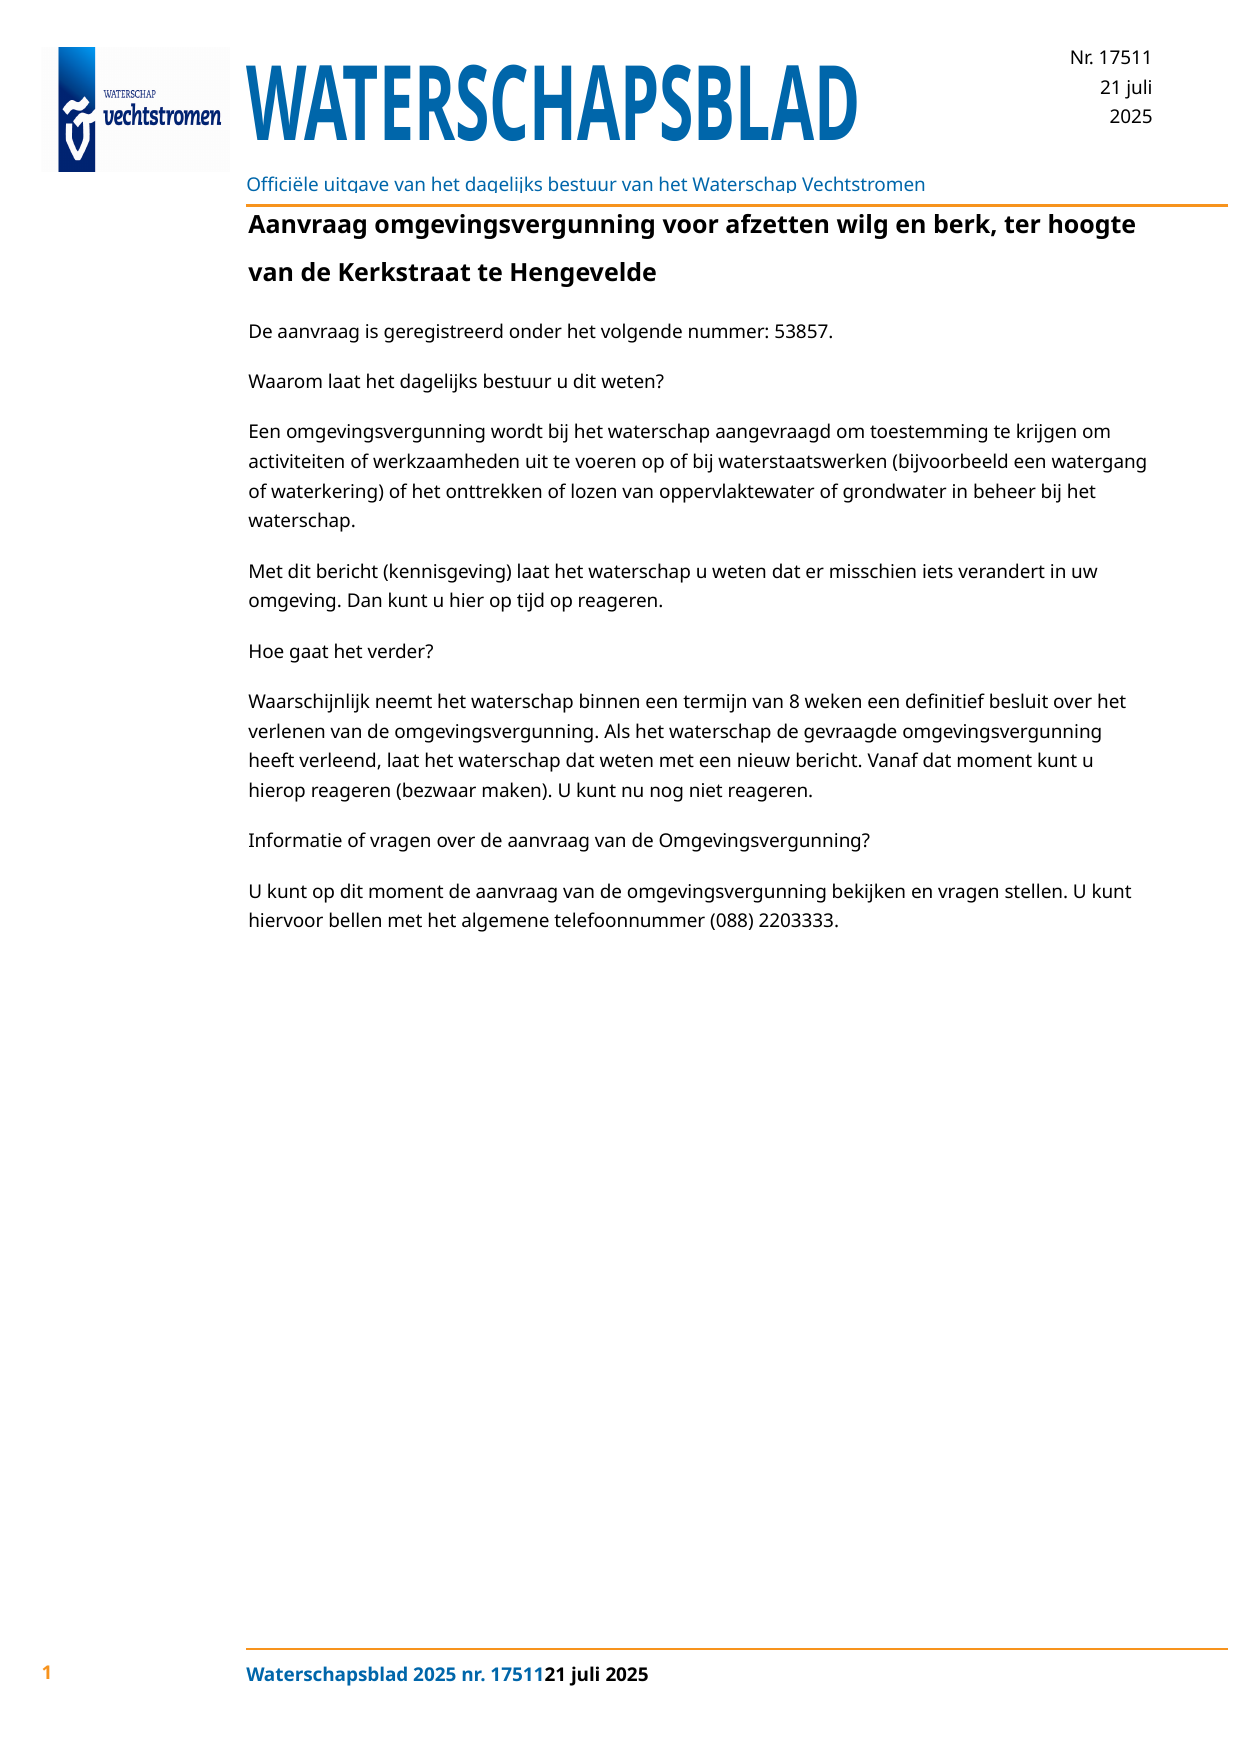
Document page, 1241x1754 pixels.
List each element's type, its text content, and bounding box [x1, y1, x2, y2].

text Een omgevingsvergunning wordt bij het waterschap aangevraagd om toestemming te krijgen om activiteiten of werkzaamheden uit te voeren op of bij waterstaatswerken (bijvoorbeeld een watergang of waterkering) of het onttrekken of lozen van oppervlaktewater of grondwater in beheer bij het waterschap. [248, 419, 1152, 533]
text Aanvraag omgevingsvergunning voor afzetten wilg en berk, ter hoogte van de Kerkstraat te Hengevelde [248, 207, 1152, 288]
text Met dit bericht (kennisgeving) laat het waterschap u weten dat er misschien iets verandert in uw omgeving. Dan kunt u hier op tijd op reageren. [248, 558, 1152, 613]
text U kunt op dit moment de aanvraag van de omgevingsvergunning bekijken en vragen stellen. U kunt hiervoor bellen met het algemene telefoonnummer (088) 2203333. [248, 878, 1152, 933]
text Waarom laat het dagelijks bestuur u dit weten? [248, 368, 1152, 394]
text Hoe gaat het verder? [248, 638, 1152, 664]
text Informatie of vragen over de aanvraag van de Omgevingsvergunning? [248, 827, 1152, 853]
text Waarschijnlijk neemt het waterschap binnen een termijn van 8 weken een definitief besluit over het verlenen van de omgevingsvergunning. Als het waterschap de gevraagde omgevingsvergunning heeft verleend, laat het waterschap dat weten met een nieuw bericht. Vanaf dat moment kunt u hierop reageren (bezwaar maken). U kunt nu nog niet reageren. [248, 688, 1152, 803]
picture [41, 47, 231, 172]
text De aanvraag is geregistreerd onder het volgende nummer: 53857. [248, 318, 1152, 344]
